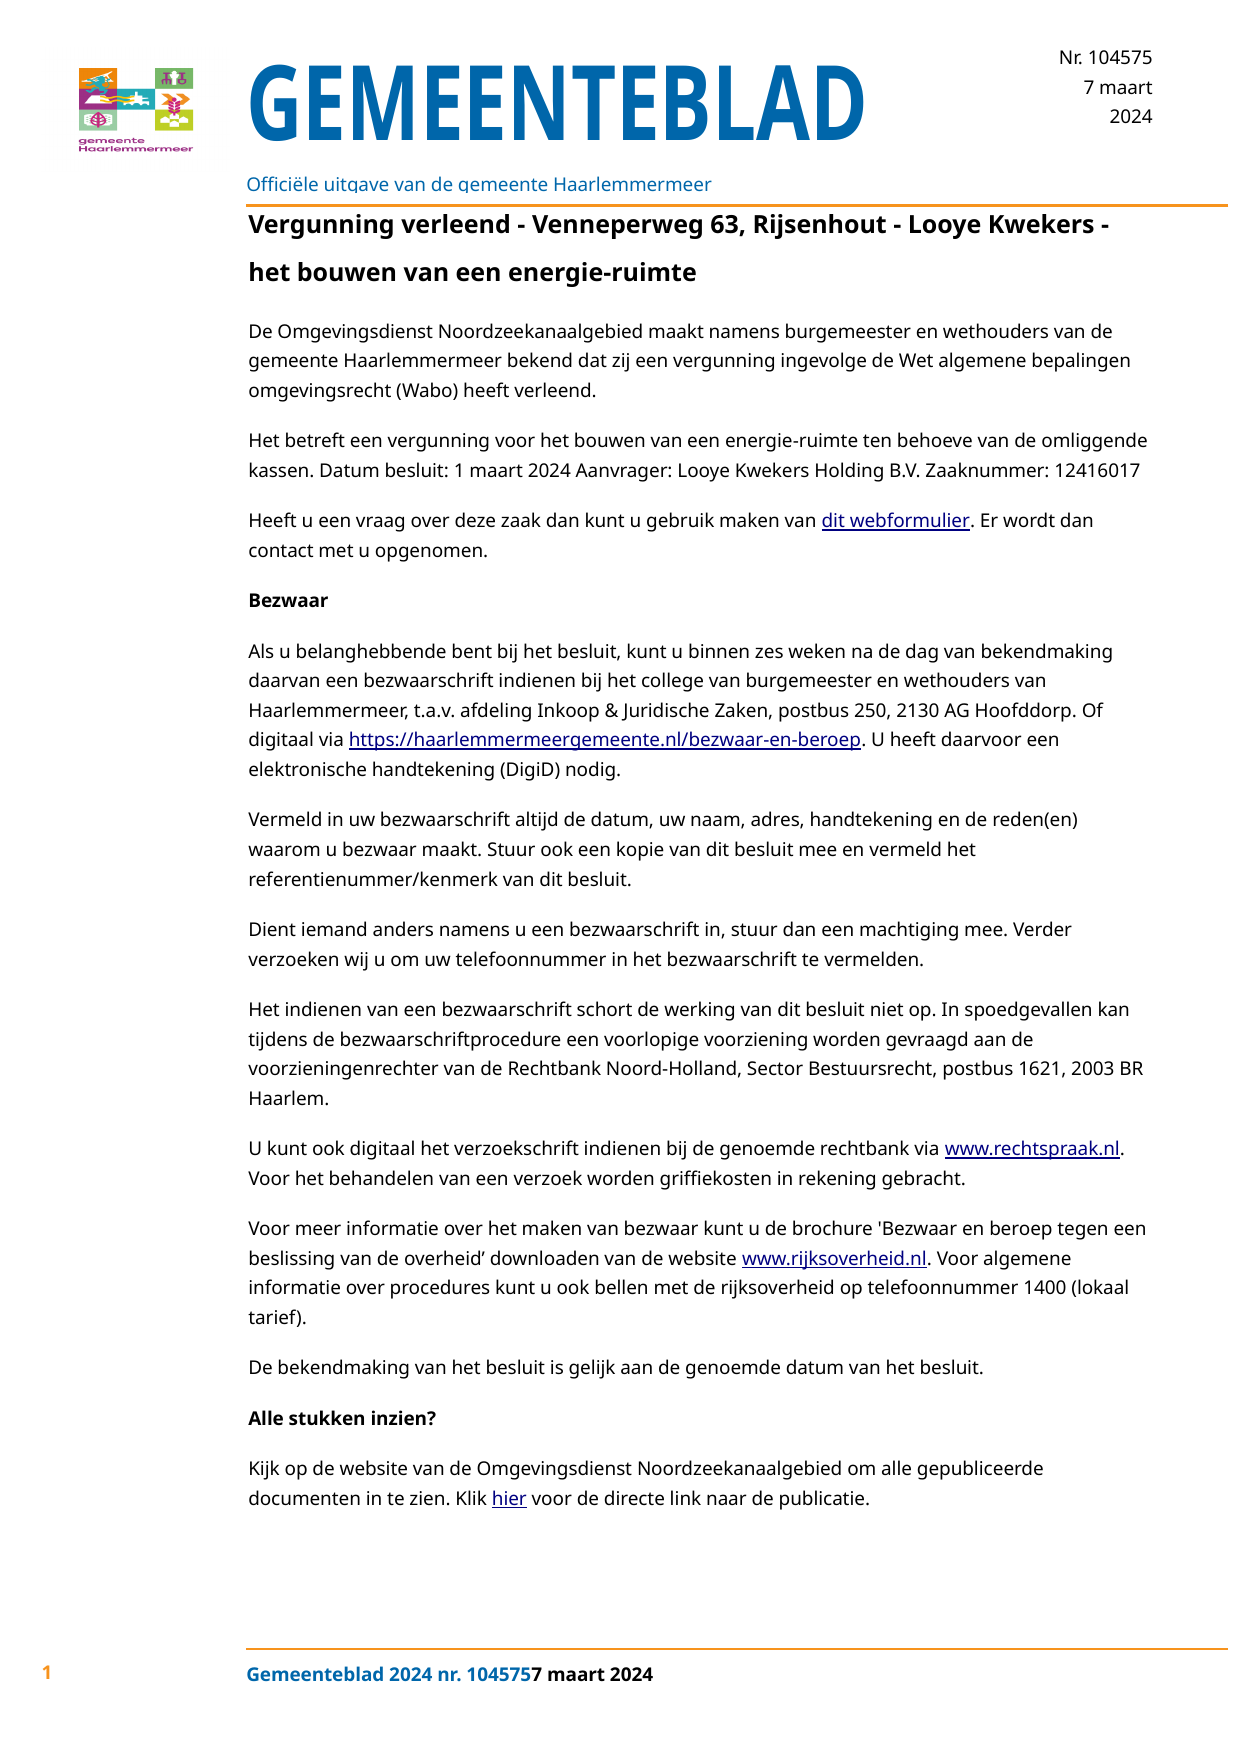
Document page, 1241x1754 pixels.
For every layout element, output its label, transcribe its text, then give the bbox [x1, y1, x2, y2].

text Vermeld in uw bezwaarschrift altijd de datum, uw naam, adres, handtekening en de reden(en) waarom u bezwaar maakt. Stuur ook een kopie van dit besluit mee en vermeld het referentienummer/kenmerk van dit besluit. [248, 807, 1152, 892]
text De Omgevingsdienst Noordzeekanaalgebied maakt namens burgemeester en wethouders van de gemeente Haarlemmermeer bekend dat zij een vergunning ingevolge de Wet algemene bepalingen omgevingsrecht (Wabo) heeft verleend. [248, 318, 1152, 403]
text Het betreft een vergunning voor het bouwen van een energie-ruimte ten behoeve van de omliggende kassen. Datum besluit: 1 maart 2024 Aanvrager: Looye Kwekers Holding B.V. Zaaknummer: 12416017 [248, 427, 1152, 483]
text Als u belanghebbende bent bij het besluit, kunt u binnen zes weken na de dag van bekendmaking daarvan een bezwaarschrift indienen bij het college van burgemeester en wethouders van Haarlemmermeer, t.a.v. afdeling Inkoop & Juridische Zaken, postbus 250, 2130 AG Hoofddorp. Of digitaal via https://haarlemmermeergemeente.nl/bezwaar-en-beroep. U heeft daarvoor een elektronische handtekening (DigiD) nodig. [248, 638, 1152, 782]
picture [41, 47, 231, 172]
text Het indienen van een bezwaarschrift schort de werking van dit besluit niet op. In spoedgevallen kan tijdens de bezwaarschriftprocedure een voorlopige voorziening worden gevraagd aan de voorzieningenrechter van de Rechtbank Noord-Holland, Sector Bestuursrecht, postbus 1621, 2003 BR Haarlem. [248, 996, 1152, 1111]
text Vergunning verleend - Venneperweg 63, Rijsenhout - Looye Kwekers - het bouwen van een energie-ruimte [248, 207, 1152, 288]
text U kunt ook digitaal het verzoekschrift indienen bij de genoemde rechtbank via www.rechtspraak.nl. Voor het behandelen van een verzoek worden griffiekosten in rekening gebracht. [248, 1135, 1152, 1191]
text Bezwaar [248, 587, 1152, 613]
text Kijk op de website van de Omgevingsdienst Noordzeekanaalgebied om alle gepubliceerde documenten in te zien. Klik hier voor de directe link naar de publicatie. [248, 1455, 1152, 1511]
text Dient iemand anders namens u een bezwaarschrift in, stuur dan een machtiging mee. Verder verzoeken wij u om uw telefoonnummer in het bezwaarschrift te vermelden. [248, 916, 1152, 972]
text Voor meer informatie over het maken van bezwaar kunt u de brochure 'Bezwaar en beroep tegen een beslissing van de overheid’ downloaden van de website www.rijksoverheid.nl. Voor algemene informatie over procedures kunt u ook bellen met de rijksoverheid op telefoonnummer 1400 (lokaal tarief). [248, 1215, 1152, 1330]
text De bekendmaking van het besluit is gelijk aan de genoemde datum van het besluit. [248, 1354, 1152, 1380]
text Alle stukken inzien? [248, 1405, 1152, 1431]
text Heeft u een vraag over deze zaak dan kunt u gebruik maken van dit webformulier. Er wordt dan contact met u opgenomen. [248, 507, 1152, 563]
